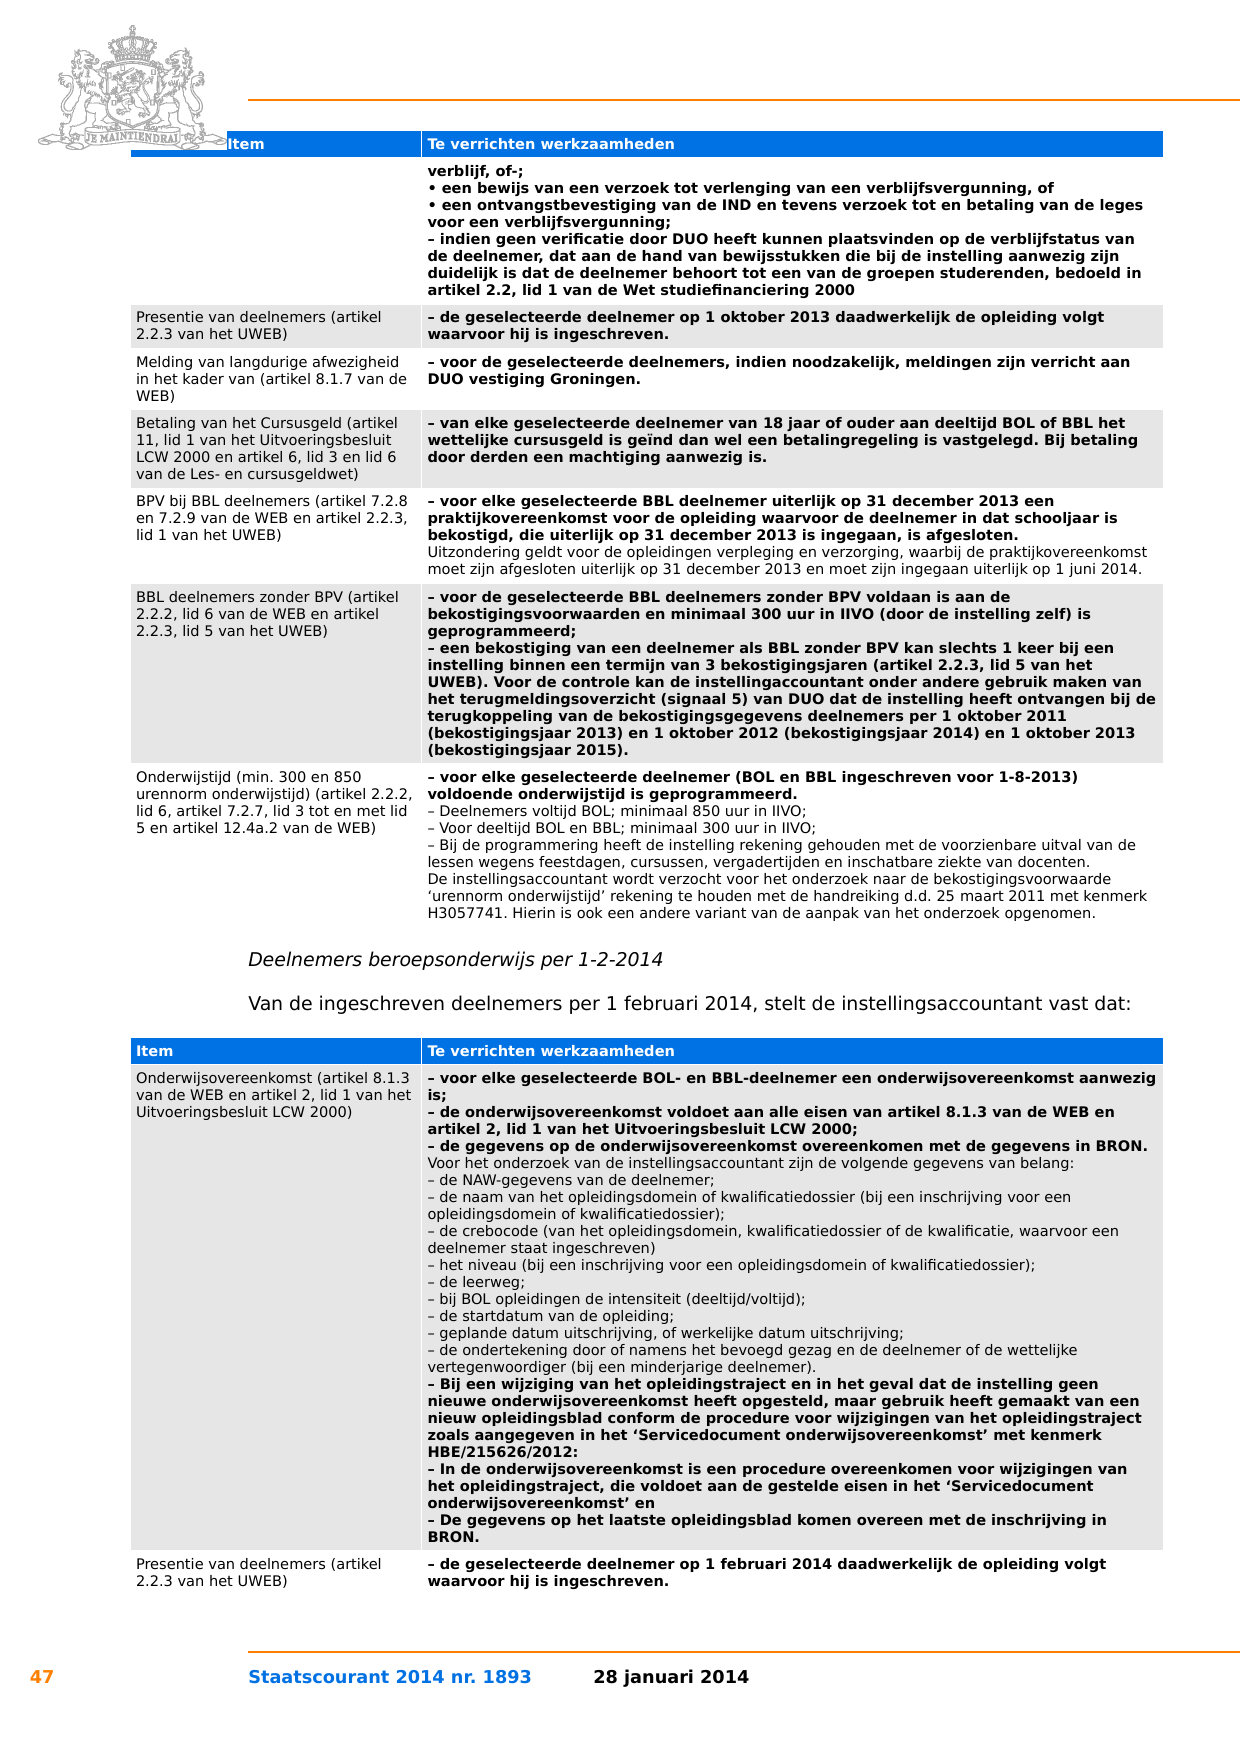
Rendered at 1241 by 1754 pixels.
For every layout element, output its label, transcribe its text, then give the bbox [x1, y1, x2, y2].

picture [38, 25, 227, 150]
table_header Item [131, 131, 421, 157]
table_cell – de geselecteerde deelnemer op 1 oktober 2013 daadwerkelijk de opleiding volgt waarvoor hij is ingeschreven. [422, 305, 1163, 348]
table_header Item [131, 1038, 421, 1064]
table_cell Betaling van het Cursusgeld (artikel 11, lid 1 van het Uitvoeringsbesluit LCW 2000 en artikel 6, lid 3 en lid 6 van de Les- en cursusgeldwet) [131, 410, 421, 488]
table_cell – voor de geselecteerde deelnemers, indien noodzakelijk, meldingen zijn verricht aan DUO vestiging Groningen. [422, 349, 1163, 409]
table_cell – de geselecteerde deelnemer op 1 februari 2014 daadwerkelijk de opleiding volgt waarvoor hij is ingeschreven. [422, 1551, 1163, 1594]
table_cell verblijf, of-; • een bewijs van een verzoek tot verlenging van een verblijfsvergunning, of • een ontvangstbevestiging van de IND en tevens verzoek tot en betaling van de leges voor een verblijfsvergunning; – indien geen verificatie door DUO heeft kunnen plaatsvinden op de verblijfstatus van de deelnemer, dat aan de hand van bewijsstukken die bij de instelling aanwezig zijn duidelijk is dat de deelnemer behoort tot een van de groepen studerenden, bedoeld in artikel 2.2, lid 1 van de Wet studiefinanciering 2000 [422, 158, 1163, 303]
table_cell Onderwijstijd (min. 300 en 850 urennorm onderwijstijd) (artikel 2.2.2, lid 6, artikel 7.2.7, lid 3 tot en met lid 5 en artikel 12.4a.2 van de WEB) [131, 764, 421, 926]
table_cell BBL deelnemers zonder BPV (artikel 2.2.2, lid 6 van de WEB en artikel 2.2.3, lid 5 van het UWEB) [131, 584, 421, 763]
table_cell Presentie van deelnemers (artikel 2.2.3 van het UWEB) [131, 305, 421, 348]
text Van de ingeschreven deelnemers per 1 februari 2014, stelt de instellingsaccountant vast dat: [248, 993, 1163, 1015]
table_cell – voor elke geselecteerde deelnemer (BOL en BBL ingeschreven voor 1-8-2013) voldoende onderwijstijd is geprogrammeerd. – Deelnemers voltijd BOL; minimaal 850 uur in IIVO; – Voor deeltijd BOL en BBL; minimaal 300 uur in IIVO; – Bij de programmering heeft de instelling rekening gehouden met de voorzienbare uitval van de lessen wegens feestdagen, cursussen, vergadertijden en inschatbare ziekte van docenten. De instellingsaccountant wordt verzocht voor het onderzoek naar de bekostigingsvoorwaarde ‘urennorm onderwijstijd’ rekening te houden met de handreiking d.d. 25 maart 2011 met kenmerk H3057741. Hierin is ook een andere variant van de aanpak van het onderzoek opgenomen. [422, 764, 1163, 926]
table_cell Melding van langdurige afwezigheid in het kader van (artikel 8.1.7 van de WEB) [131, 349, 421, 409]
table_cell Presentie van deelnemers (artikel 2.2.3 van het UWEB) [131, 1551, 421, 1594]
table_cell – voor elke geselecteerde BOL- en BBL-deelnemer een onderwijsovereenkomst aanwezig is; – de onderwijsovereenkomst voldoet aan alle eisen van artikel 8.1.3 van de WEB en artikel 2, lid 1 van het Uitvoeringsbesluit LCW 2000; – de gegevens op de onderwijsovereenkomst overeenkomen met de gegevens in BRON. Voor het onderzoek van de instellingsaccountant zijn de volgende gegevens van belang: – de NAW-gegevens van de deelnemer; – de naam van het opleidingsdomein of kwalificatiedossier (bij een inschrijving voor een opleidingsdomein of kwalificatiedossier); – de crebocode (van het opleidingsdomein, kwalificatiedossier of de kwalificatie, waarvoor een deelnemer staat ingeschreven) – het niveau (bij een inschrijving voor een opleidingsdomein of kwalificatiedossier); – de leerweg; – bij BOL opleidingen de intensiteit (deeltijd/voltijd); – de startdatum van de opleiding; – geplande datum uitschrijving, of werkelijke datum uitschrijving; – de ondertekening door of namens het bevoegd gezag en de deelnemer of de wettelijke vertegenwoordiger (bij een minderjarige deelnemer). – Bij een wijziging van het opleidingstraject en in het geval dat de instelling geen nieuwe onderwijsovereenkomst heeft opgesteld, maar gebruik heeft gemaakt van een nieuw opleidingsblad conform de procedure voor wijzigingen van het opleidingstraject zoals aangegeven in het ‘Servicedocument onderwijsovereenkomst’ met kenmerk HBE/215626/2012: – In de onderwijsovereenkomst is een procedure overeenkomen voor wijzigingen van het opleidingstraject, die voldoet aan de gestelde eisen in het ‘Servicedocument onderwijsovereenkomst’ en – De gegevens op het laatste opleidingsblad komen overeen met de inschrijving in BRON. [422, 1065, 1163, 1550]
table_cell [131, 158, 421, 303]
subtitle Deelnemers beroepsonderwijs per 1-2-2014 [248, 949, 1163, 971]
table_header Te verrichten werkzaamheden [422, 1038, 1163, 1064]
table_cell Onderwijsovereenkomst (artikel 8.1.3 van de WEB en artikel 2, lid 1 van het Uitvoeringsbesluit LCW 2000) [131, 1065, 421, 1550]
table_cell – van elke geselecteerde deelnemer van 18 jaar of ouder aan deeltijd BOL of BBL het wettelijke cursusgeld is geïnd dan wel een betalingregeling is vastgelegd. Bij betaling door derden een machtiging aanwezig is. [422, 410, 1163, 488]
table_cell – voor de geselecteerde BBL deelnemers zonder BPV voldaan is aan de bekostigingsvoorwaarden en minimaal 300 uur in IIVO (door de instelling zelf) is geprogrammeerd; – een bekostiging van een deelnemer als BBL zonder BPV kan slechts 1 keer bij een instelling binnen een termijn van 3 bekostigingsjaren (artikel 2.2.3, lid 5 van het UWEB). Voor de controle kan de instellingaccountant onder andere gebruik maken van het terugmeldingsoverzicht (signaal 5) van DUO dat de instelling heeft ontvangen bij de terugkoppeling van de bekostigingsgegevens deelnemers per 1 oktober 2011 (bekostigingsjaar 2013) en 1 oktober 2012 (bekostigingsjaar 2014) en 1 oktober 2013 (bekostigingsjaar 2015). [422, 584, 1163, 763]
table_cell BPV bij BBL deelnemers (artikel 7.2.8 en 7.2.9 van de WEB en artikel 2.2.3, lid 1 van het UWEB) [131, 489, 421, 583]
table_cell – voor elke geselecteerde BBL deelnemer uiterlijk op 31 december 2013 een praktijkovereenkomst voor de opleiding waarvoor de deelnemer in dat schooljaar is bekostigd, die uiterlijk op 31 december 2013 is ingegaan, is afgesloten. Uitzondering geldt voor de opleidingen verpleging en verzorging, waarbij de praktijkovereenkomst moet zijn afgesloten uiterlijk op 31 december 2013 en moet zijn ingegaan uiterlijk op 1 juni 2014. [422, 489, 1163, 583]
table_header Te verrichten werkzaamheden [422, 131, 1163, 157]
